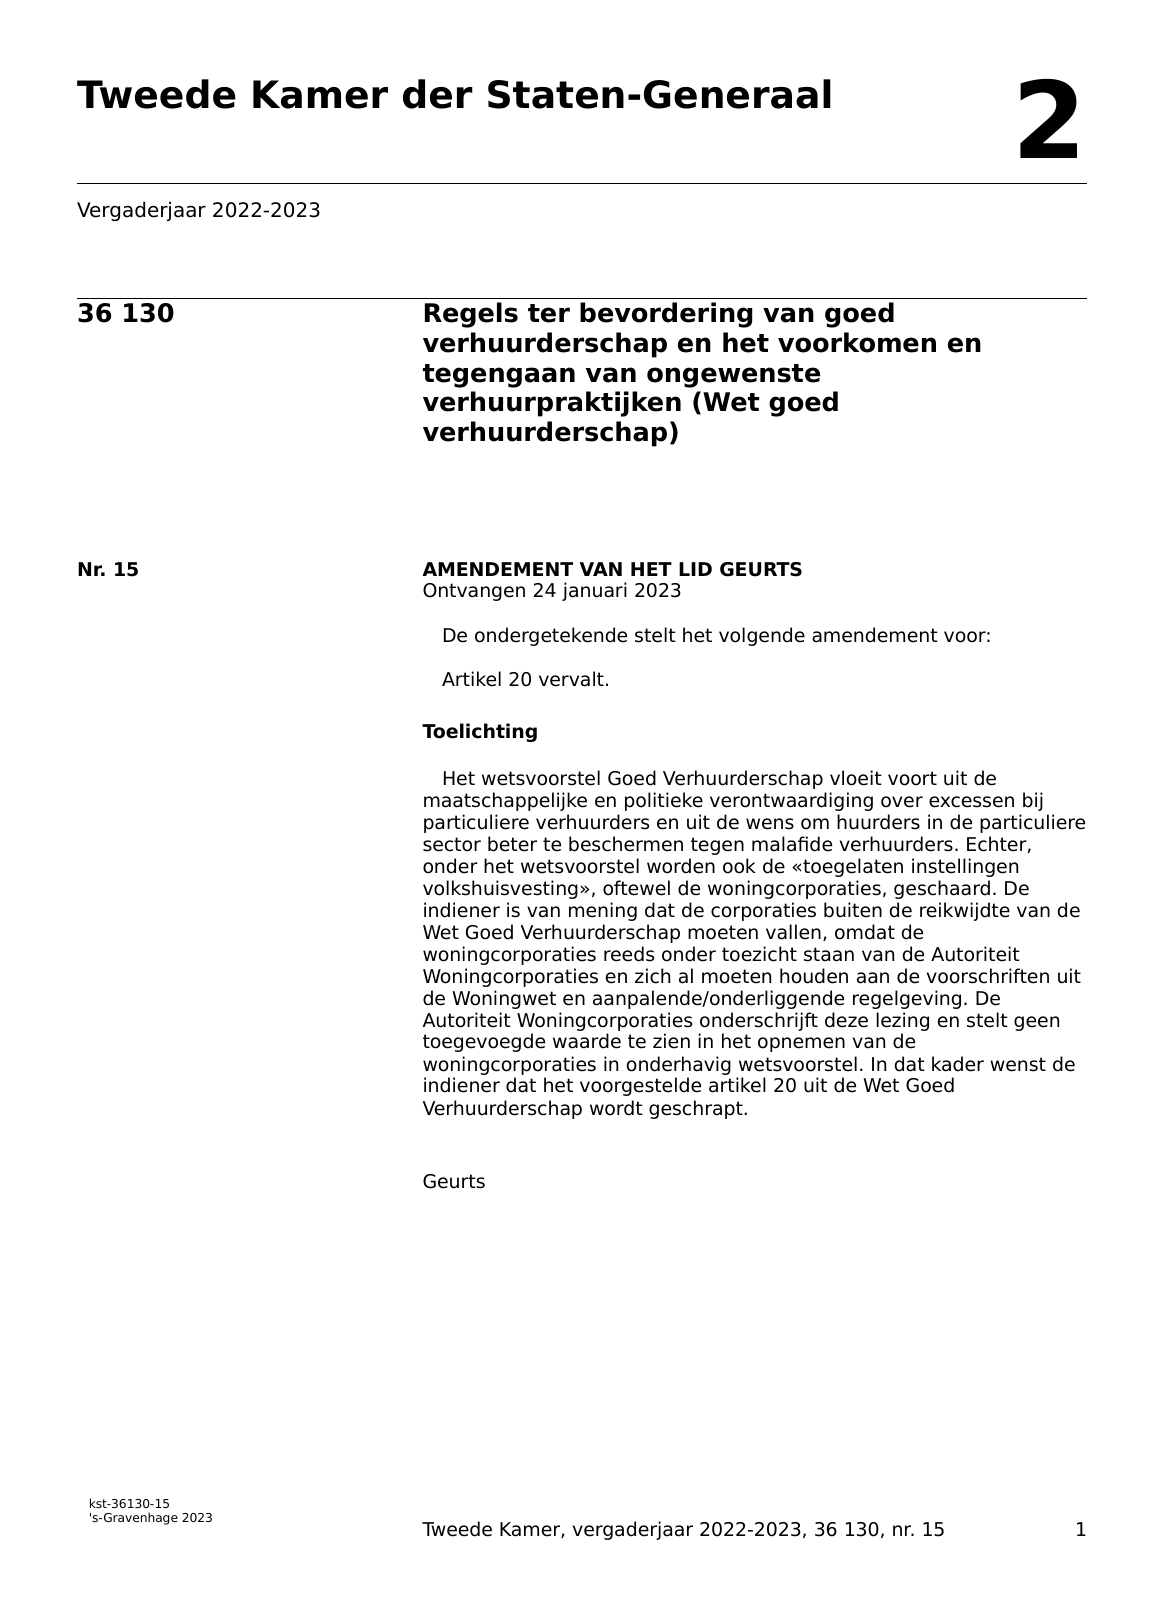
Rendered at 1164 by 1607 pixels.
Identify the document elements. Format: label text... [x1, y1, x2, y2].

subtitle Toelichting [422, 721, 1087, 743]
subtitle Nr. 15 AMENDEMENT VAN HET LID GEURTS [77, 558, 1087, 580]
subtitle 36 130 Regels ter bevordering van goed verhuurderschap en het voorkomen en tegengaan van ongewenste verhuurpraktijken (Wet goed verhuurderschap) [77, 299, 1087, 447]
text Artikel 20 vervalt. [422, 669, 1087, 691]
text Ontvangen 24 januari 2023 [422, 580, 1087, 602]
table_cell Vergaderjaar 2022-2023 [77, 184, 1087, 298]
table_header 2 [886, 59, 1087, 183]
text Geurts [422, 1149, 1087, 1193]
text De ondergetekende stelt het volgende amendement voor: [422, 624, 1087, 647]
table_header Tweede Kamer der Staten-Generaal [77, 59, 886, 183]
text 's-Gravenhage 2023 [88, 1511, 323, 1525]
text Het wetsvoorstel Goed Verhuurderschap vloeit voort uit de maatschappelijke en politieke verontwaardiging over excessen bij particuliere verhuurders en uit de wens om huurders in de particuliere sector beter te beschermen tegen malafide verhuurders. Echter, onder het wetsvoorstel worden ook de «toegelaten instellingen volkshuisvesting», oftewel de woningcorporaties, geschaard. De indiener is van mening dat de corporaties buiten de reikwijdte van de Wet Goed Verhuurderschap moeten vallen, omdat de woningcorporaties reeds onder toezicht staan van de Autoriteit Woningcorporaties en zich al moeten houden aan de voorschriften uit de Woningwet en aanpalende/onderliggende regelgeving. De Autoriteit Woningcorporaties onderschrijft deze lezing en stelt geen toegevoegde waarde te zien in het opnemen van de woningcorporaties in onderhavig wetsvoorstel. In dat kader wenst de indiener dat het voorgestelde artikel 20 uit de Wet Goed Verhuurderschap wordt geschrapt. [422, 768, 1087, 1119]
text kst-36130-15 [88, 1497, 323, 1511]
